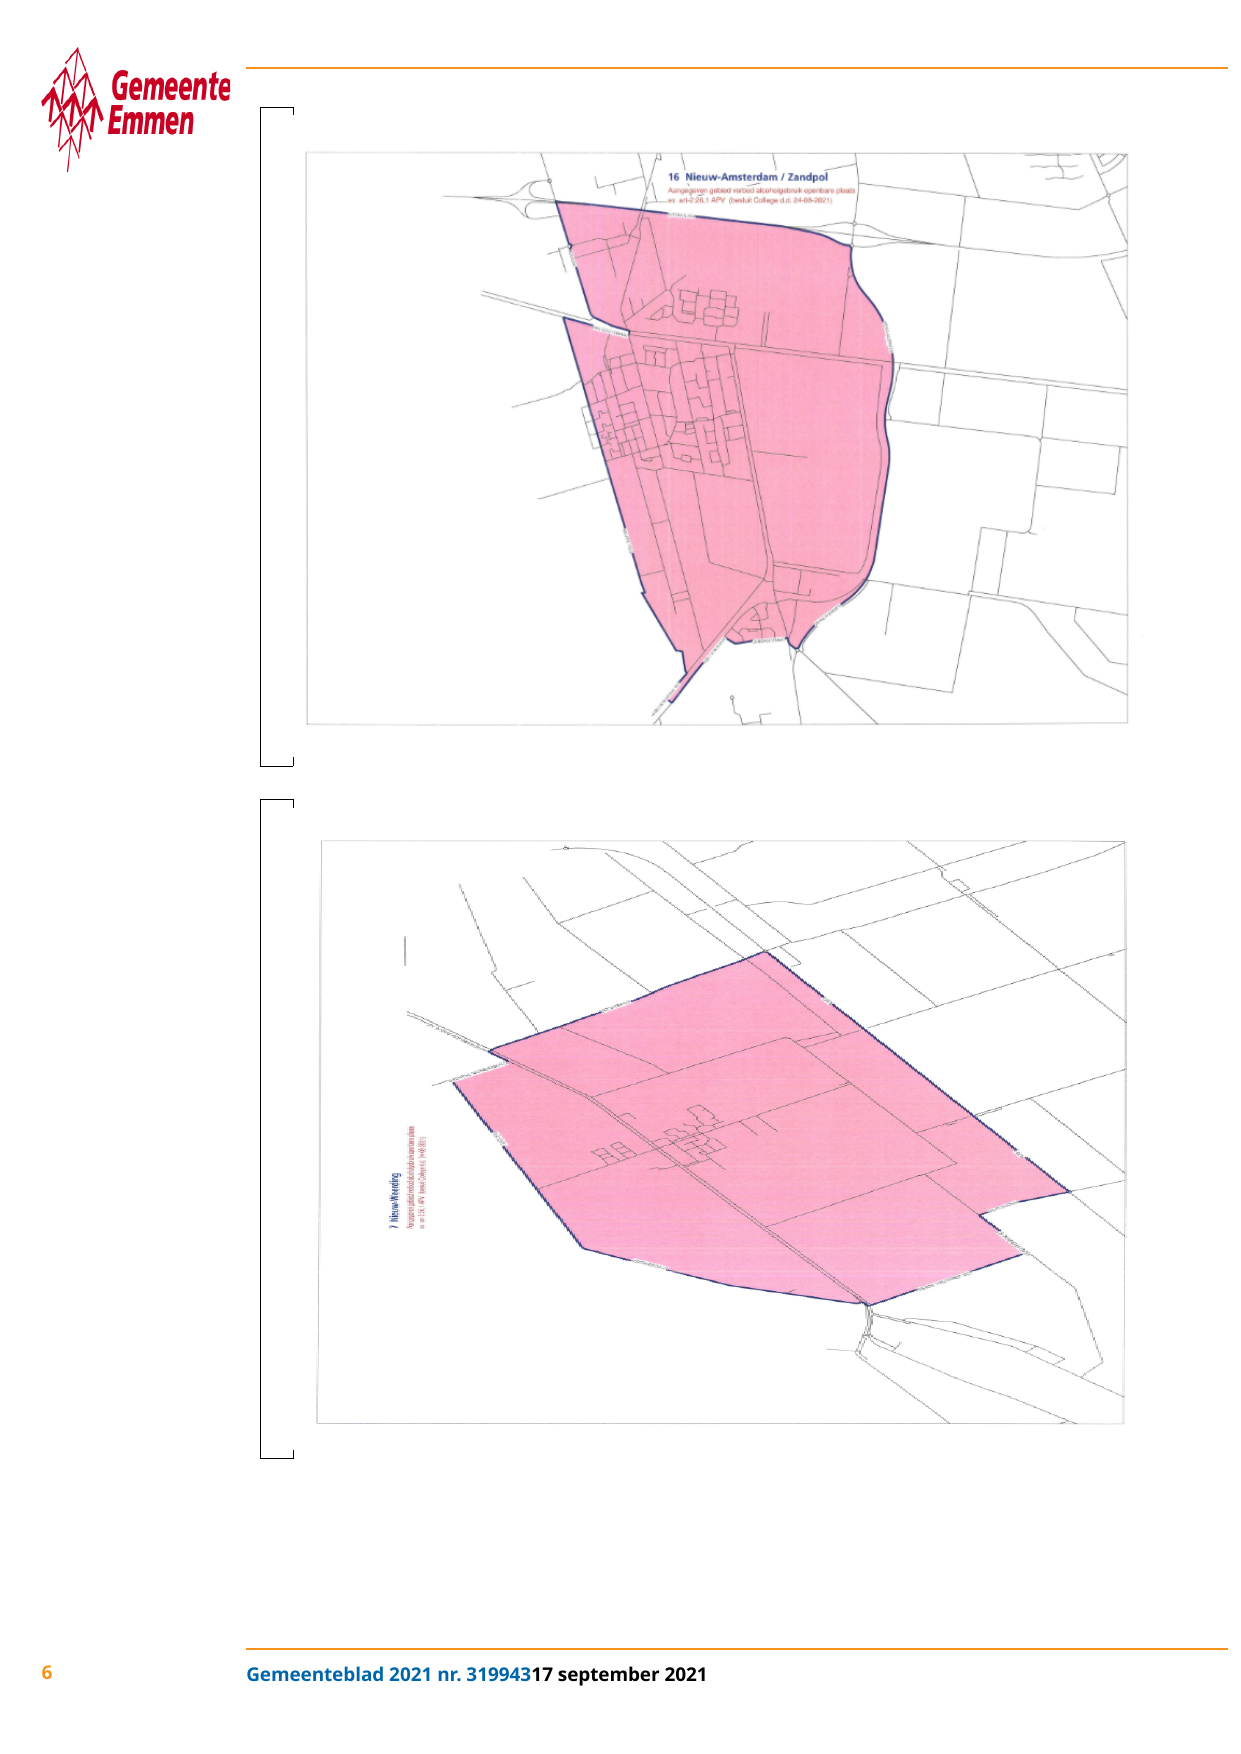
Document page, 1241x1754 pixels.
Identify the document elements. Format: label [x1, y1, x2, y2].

picture [268, 115, 1173, 757]
picture [41, 47, 231, 172]
picture [268, 808, 1173, 1450]
